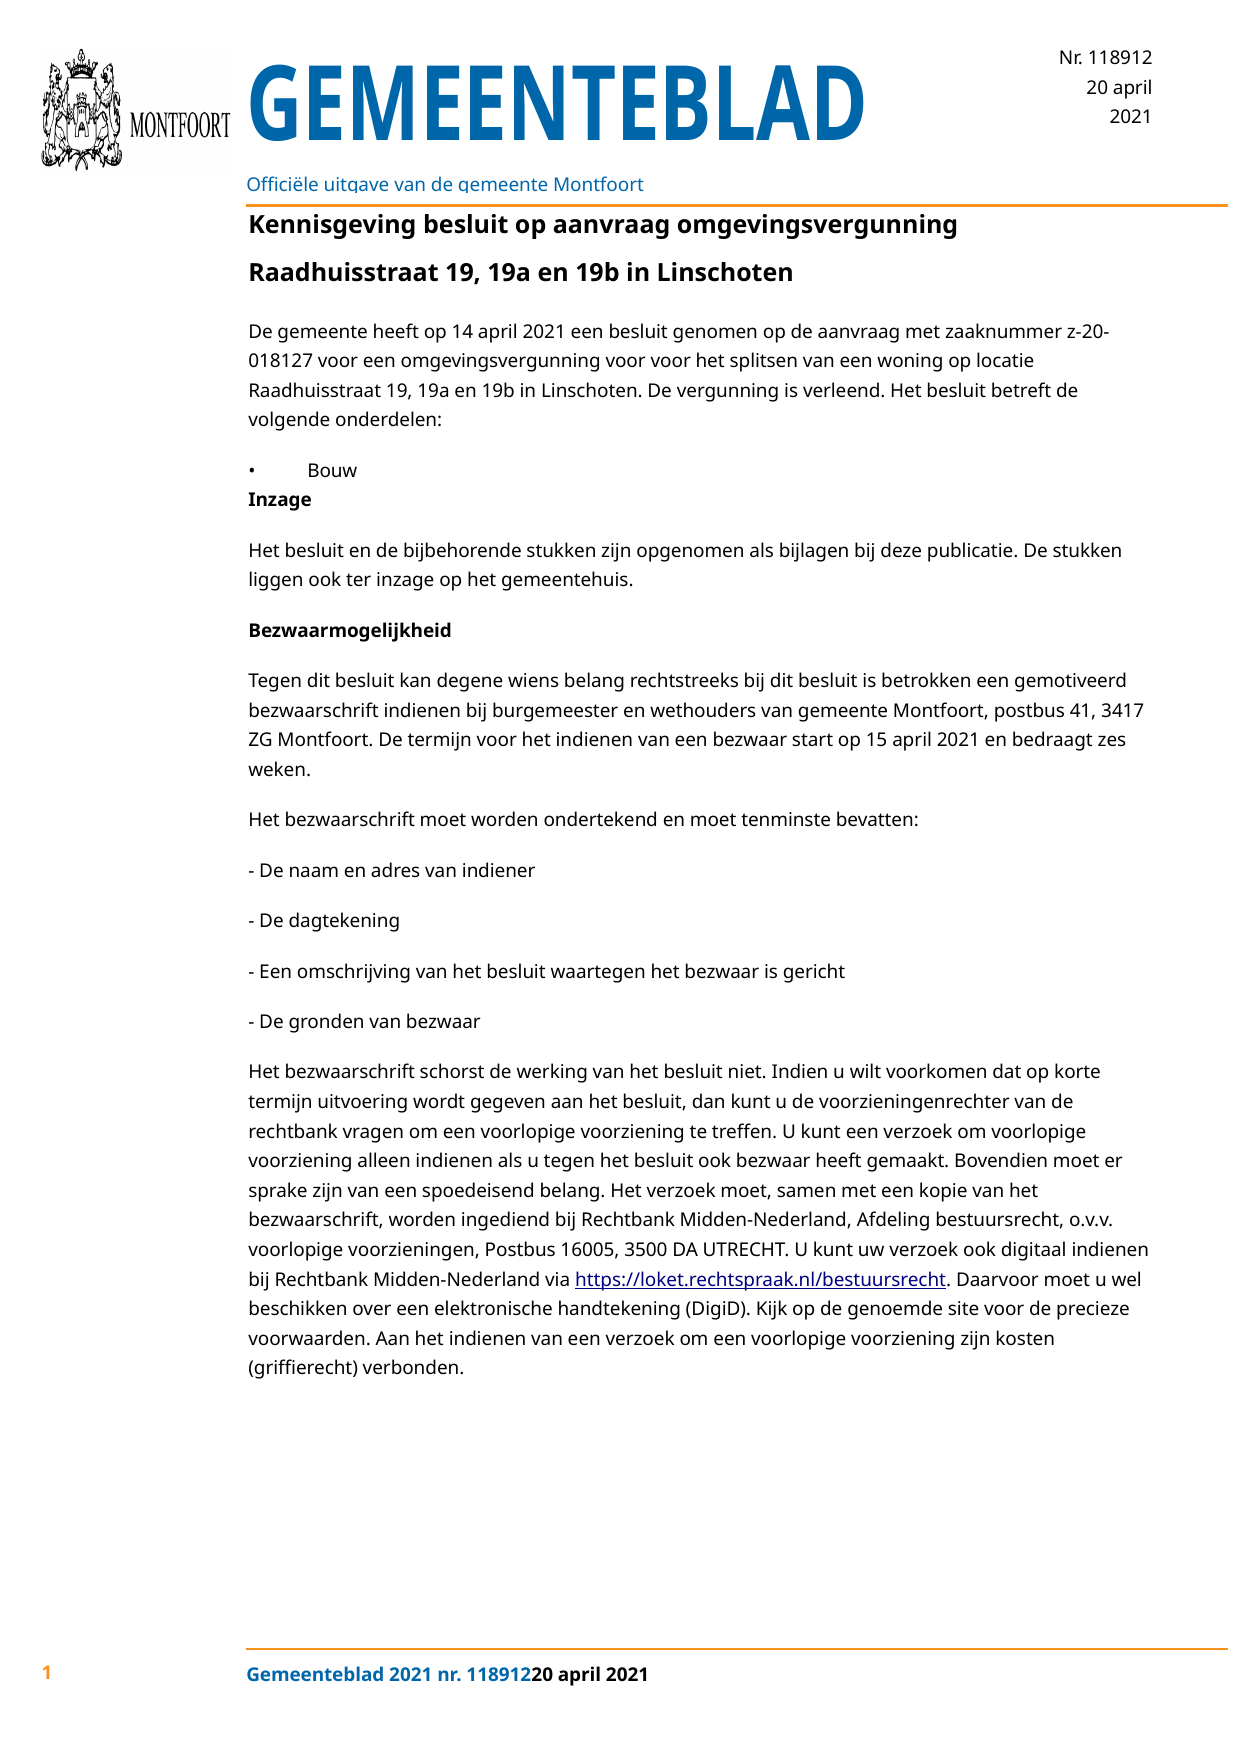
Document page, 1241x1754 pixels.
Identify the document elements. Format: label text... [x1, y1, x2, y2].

text Bezwaarmogelijkheid [248, 617, 1152, 643]
text - Een omschrijving van het besluit waartegen het bezwaar is gericht [248, 958, 1152, 984]
text Kennisgeving besluit op aanvraag omgevingsvergunning Raadhuisstraat 19, 19a en 19b in Linschoten [248, 207, 1152, 288]
text - De naam en adres van indiener [248, 857, 1152, 883]
text Het bezwaarschrift schorst de werking van het besluit niet. Indien u wilt voorkomen dat op korte termijn uitvoering wordt gegeven aan het besluit, dan kunt u de voorzieningenrechter van de rechtbank vragen om een voorlopige voorziening te treffen. U kunt een verzoek om voorlopige voorziening alleen indienen als u tegen het besluit ook bezwaar heeft gemaakt. Bovendien moet er sprake zijn van een spoedeisend belang. Het verzoek moet, samen met een kopie van het bezwaarschrift, worden ingediend bij Rechtbank Midden-Nederland, Afdeling bestuursrecht, o.v.v. voorlopige voorzieningen, Postbus 16005, 3500 DA UTRECHT. U kunt uw verzoek ook digitaal indienen bij Rechtbank Midden-Nederland via https://loket.rechtspraak.nl/bestuursrecht. Daarvoor moet u wel beschikken over een elektronische handtekening (DigiD). Kijk op de genoemde site voor de precieze voorwaarden. Aan het indienen van een verzoek om een voorlopige voorziening zijn kosten (griffierecht) verbonden. [248, 1059, 1152, 1380]
text De gemeente heeft op 14 april 2021 een besluit genomen op de aanvraag met zaaknummer z-20-018127 voor een omgevingsvergunning voor voor het splitsen van een woning op locatie Raadhuisstraat 19, 19a en 19b in Linschoten. De vergunning is verleend. Het besluit betreft de volgende onderdelen: [248, 318, 1152, 432]
text - De gronden van bezwaar [248, 1008, 1152, 1034]
text Het besluit en de bijbehorende stukken zijn opgenomen als bijlagen bij deze publicatie. De stukken liggen ook ter inzage op het gemeentehuis. [248, 537, 1152, 592]
text - De dagtekening [248, 907, 1152, 933]
text Tegen dit besluit kan degene wiens belang rechtstreeks bij dit besluit is betrokken een gemotiveerd bezwaarschrift indienen bij burgemeester en wethouders van gemeente Montfoort, postbus 41, 3417 ZG Montfoort. De termijn voor het indienen van een bezwaar start op 15 april 2021 en bedraagt zes weken. [248, 667, 1152, 782]
text Inzage [248, 487, 1152, 512]
text Het bezwaarschrift moet worden ondertekend en moet tenminste bevatten: [248, 807, 1152, 832]
list Bouw [248, 457, 1152, 483]
picture [41, 47, 231, 172]
